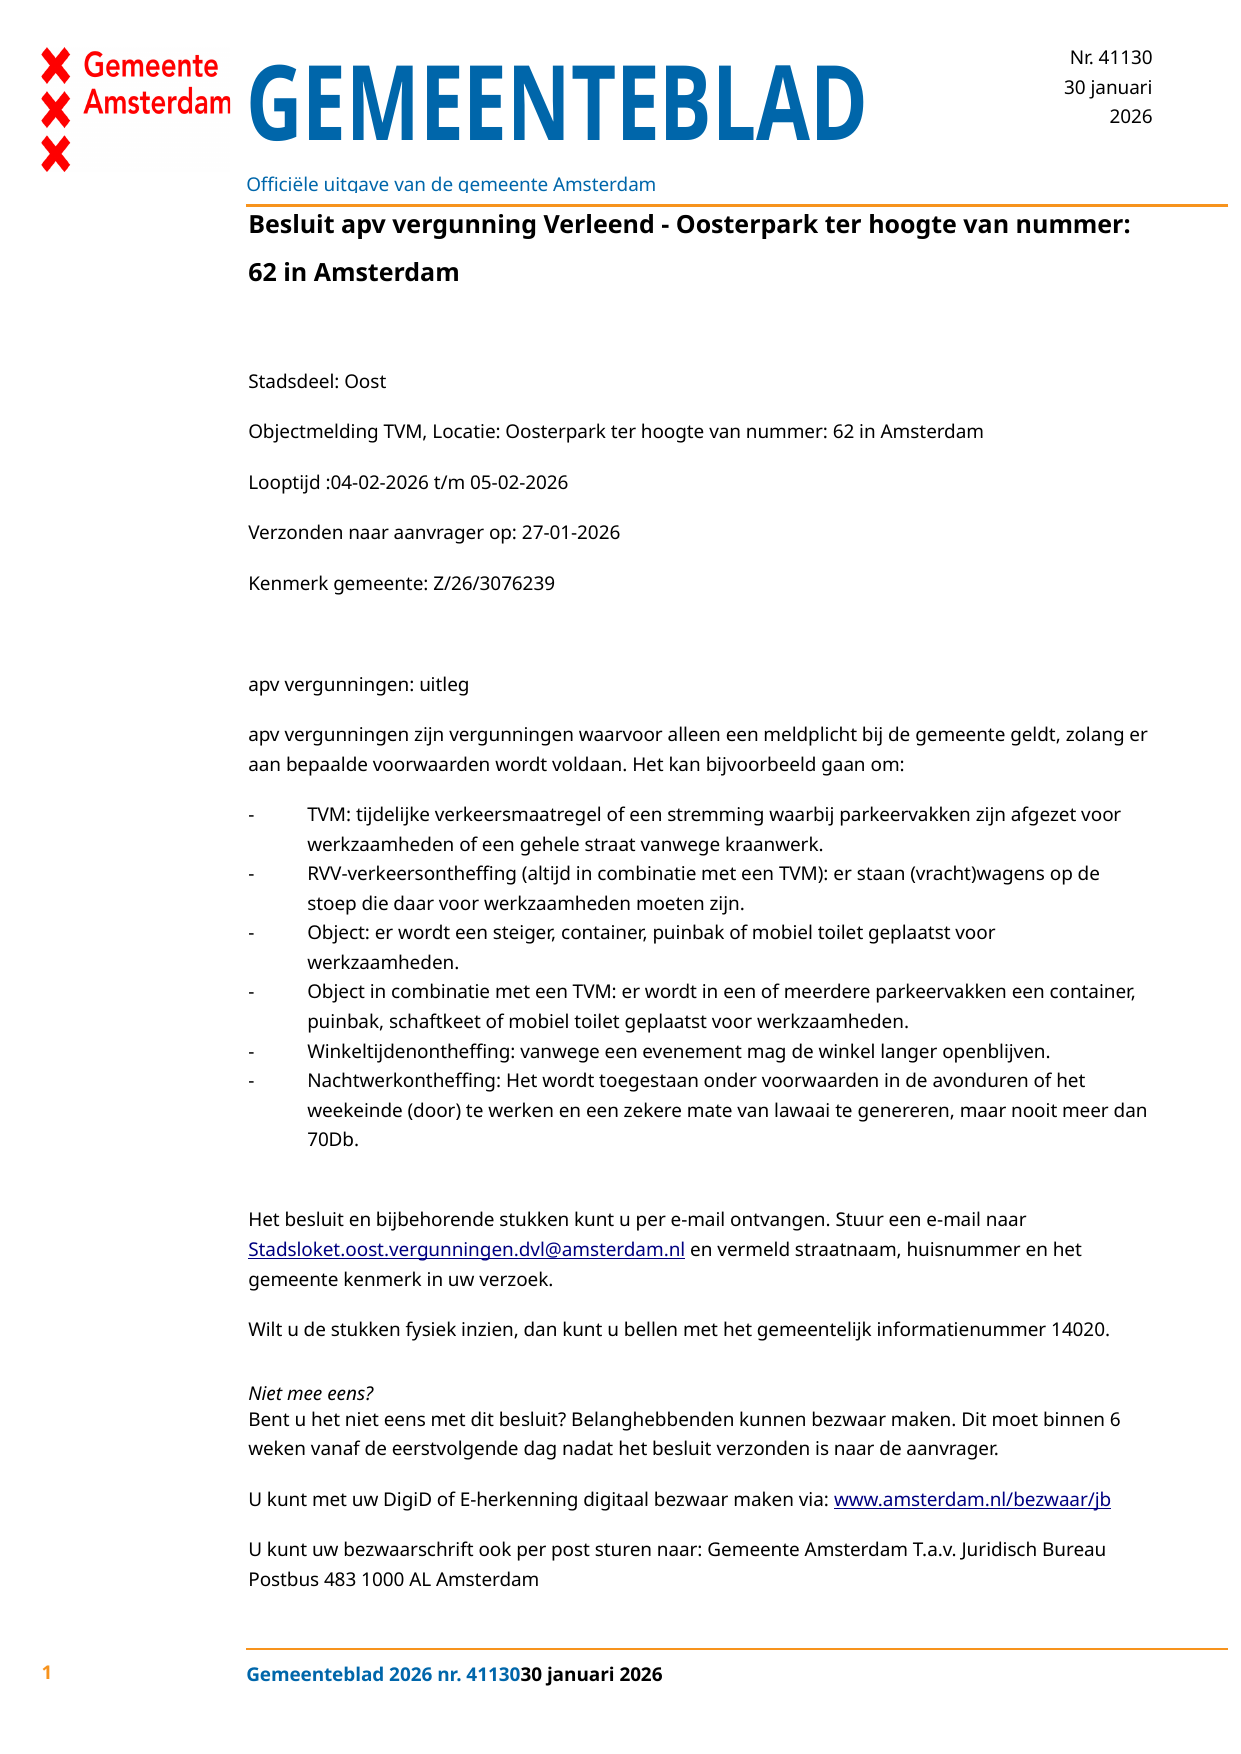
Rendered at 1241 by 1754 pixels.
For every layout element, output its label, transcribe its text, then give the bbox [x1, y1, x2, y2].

list RVV-verkeersontheffing (altijd in combinatie met een TVM): er staan (vracht)wagens op de stoep die daar voor werkzaamheden moeten zijn. [248, 860, 1152, 916]
text U kunt met uw DigiD of E-herkenning digitaal bezwaar maken via: www.amsterdam.nl/bezwaar/jb [248, 1486, 1152, 1512]
text apv vergunningen: uitleg [248, 671, 1152, 697]
text Stadsdeel: Oost [248, 368, 1152, 394]
text Looptijd :04-02-2026 t/m 05-02-2026 [248, 469, 1152, 495]
list Object in combinatie met een TVM: er wordt in een of meerdere parkeervakken een container, puinbak, schaftkeet of mobiel toilet geplaatst voor werkzaamheden. [248, 979, 1152, 1034]
list TVM: tijdelijke verkeersmaatregel of een stremming waarbij parkeervakken zijn afgezet voor werkzaamheden of een gehele straat vanwege kraanwerk. [248, 801, 1152, 857]
text Wilt u de stukken fysiek inzien, dan kunt u bellen met het gemeentelijk informatienummer 14020. [248, 1316, 1152, 1342]
list Object: er wordt een steiger, container, puinbak of mobiel toilet geplaatst voor werkzaamheden. [248, 919, 1152, 975]
text Het besluit en bijbehorende stukken kunt u per e-mail ontvangen. Stuur een e-mail naar Stadsloket.oost.vergunningen.dvl@amsterdam.nl en vermeld straatnaam, huisnummer en het gemeente kenmerk in uw verzoek. [248, 1207, 1152, 1292]
list Nachtwerkontheffing: Het wordt toegestaan onder voorwaarden in de avonduren of het weekeinde (door) te werken en een zekere mate van lawaai te genereren, maar nooit meer dan 70Db. [248, 1067, 1152, 1152]
text Verzonden naar aanvrager op: 27-01-2026 [248, 519, 1152, 545]
text Bent u het niet eens met dit besluit? Belanghebbenden kunnen bezwaar maken. Dit moet binnen 6 weken vanaf de eerstvolgende dag nadat het besluit verzonden is naar de aanvrager. [248, 1406, 1152, 1461]
list Winkeltijdenontheffing: vanwege een evenement mag de winkel langer openblijven. [248, 1038, 1152, 1064]
picture [41, 47, 231, 172]
text U kunt uw bezwaarschrift ook per post sturen naar: Gemeente Amsterdam T.a.v. Juridisch Bureau Postbus 483 1000 AL Amsterdam [248, 1536, 1152, 1592]
text Besluit apv vergunning Verleend - Oosterpark ter hoogte van nummer: 62 in Amsterdam [248, 207, 1152, 288]
text apv vergunningen zijn vergunningen waarvoor alleen een meldplicht bij de gemeente geldt, zolang er aan bepaalde voorwaarden wordt voldaan. Het kan bijvoorbeeld gaan om: [248, 721, 1152, 777]
text Kenmerk gemeente: Z/26/3076239 [248, 570, 1152, 596]
text Objectmelding TVM, Locatie: Oosterpark ter hoogte van nummer: 62 in Amsterdam [248, 419, 1152, 444]
text Niet mee eens? [248, 1380, 1152, 1406]
